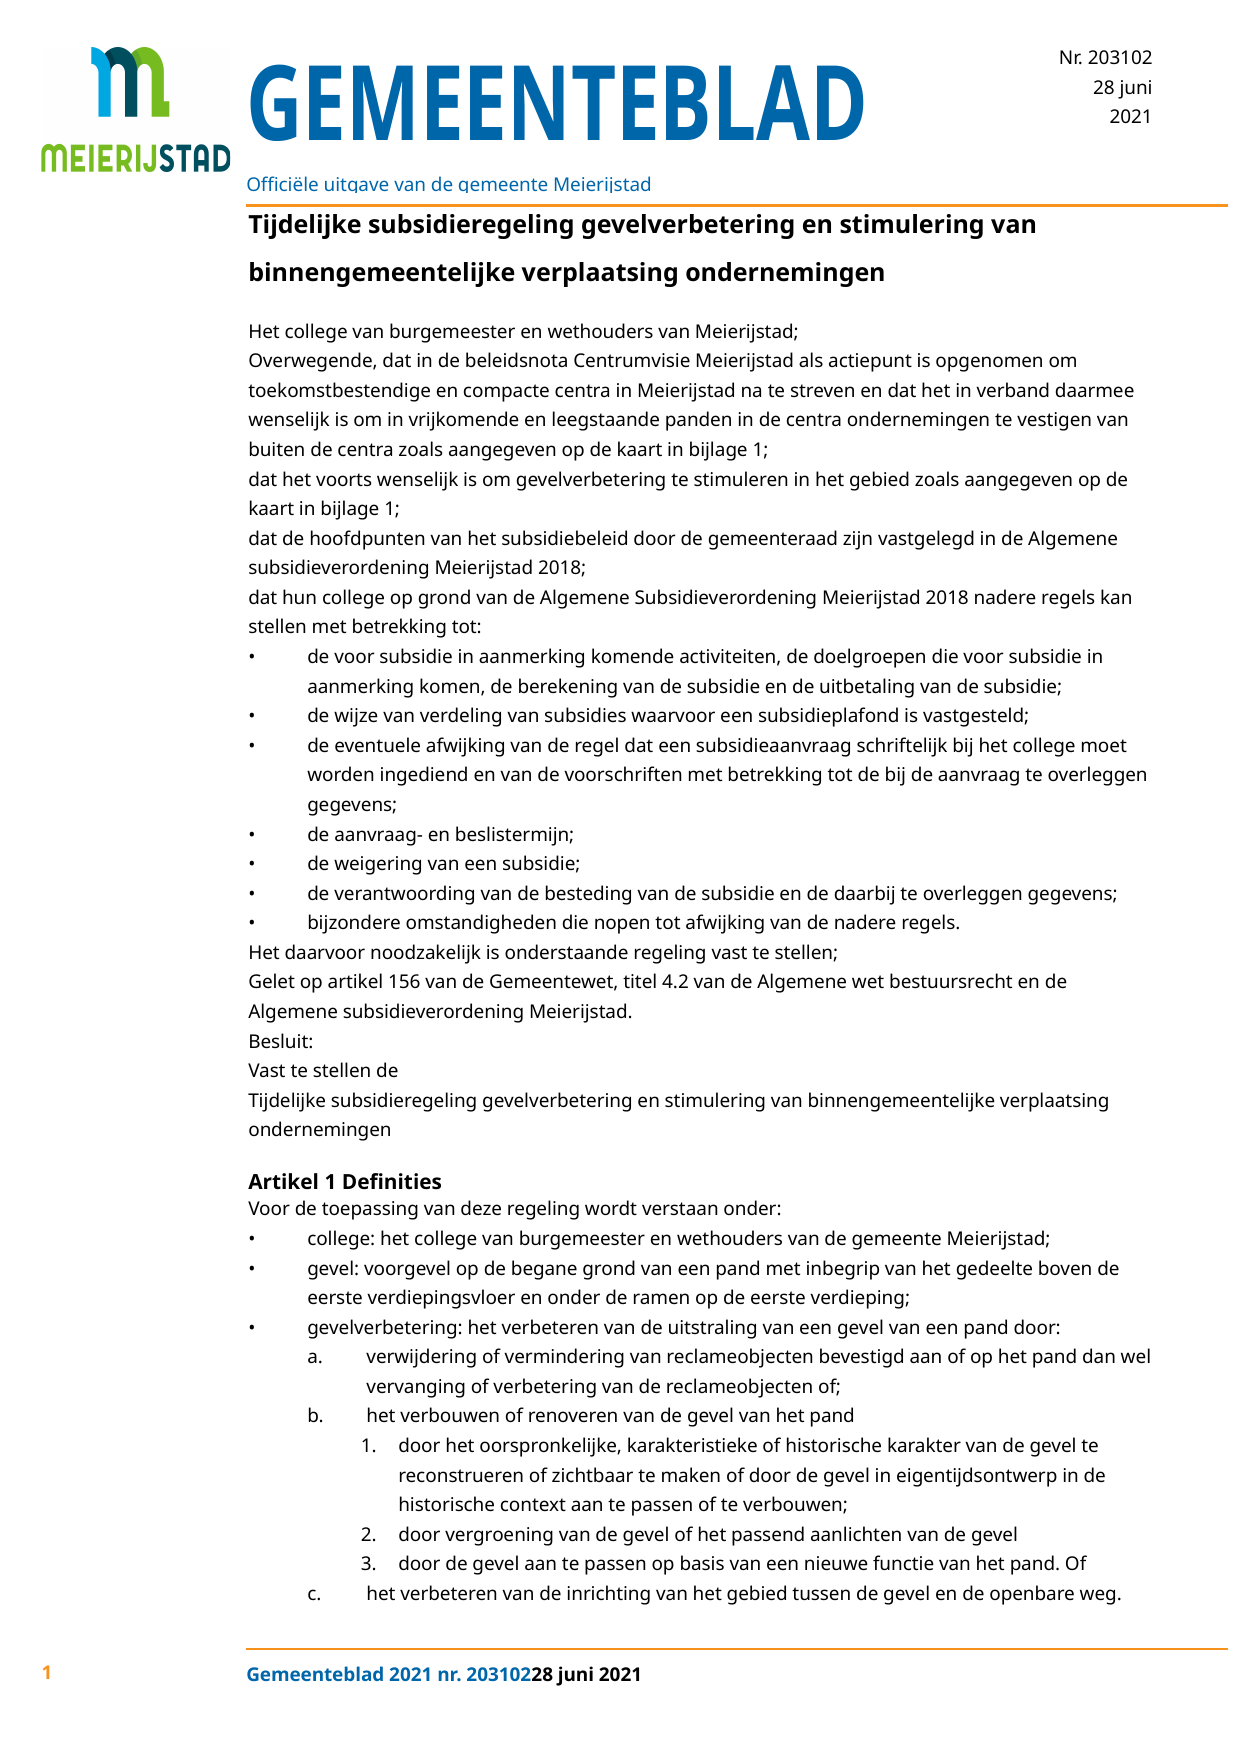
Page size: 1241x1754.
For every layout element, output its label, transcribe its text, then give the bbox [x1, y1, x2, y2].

text Gelet op artikel 156 van de Gemeentewet, titel 4.2 van de Algemene wet bestuursrecht en de Algemene subsidieverordening Meierijstad. [248, 969, 1152, 1024]
list door het oorspronkelijke, karakteristieke of historische karakter van de gevel te reconstrueren of zichtbaar te maken of door de gevel in eigentijdsontwerp in de historische context aan te passen of te verbouwen; [361, 1432, 1152, 1517]
text Artikel 1 Definities [248, 1167, 1152, 1196]
text dat het voorts wenselijk is om gevelverbetering te stimuleren in het gebied zoals aangegeven op de kaart in bijlage 1; [248, 466, 1152, 521]
text Tijdelijke subsidieregeling gevelverbetering en stimulering van binnengemeentelijke verplaatsing ondernemingen [248, 207, 1152, 288]
text Voor de toepassing van deze regeling wordt verstaan onder: [248, 1196, 1152, 1221]
text Het daarvoor noodzakelijk is onderstaande regeling vast te stellen; [248, 939, 1152, 965]
list de aanvraag- en beslistermijn; [248, 821, 1152, 847]
list college: het college van burgemeester en wethouders van de gemeente Meierijstad; [248, 1225, 1152, 1251]
list het verbouwen of renoveren van de gevel van het pand [307, 1403, 1152, 1428]
list de wijze van verdeling van subsidies waarvoor een subsidieplafond is vastgesteld; [248, 702, 1152, 728]
text Overwegende, dat in de beleidsnota Centrumvisie Meierijstad als actiepunt is opgenomen om toekomstbestendige en compacte centra in Meierijstad na te streven en dat het in verband daarmee wenselijk is om in vrijkomende en leegstaande panden in de centra ondernemingen te vestigen van buiten de centra zoals aangegeven op de kaart in bijlage 1; [248, 347, 1152, 462]
list verwijdering of vermindering van reclameobjecten bevestigd aan of op het pand dan wel vervanging of verbetering van de reclameobjecten of; [307, 1343, 1152, 1399]
text Tijdelijke subsidieregeling gevelverbetering en stimulering van binnengemeentelijke verplaatsing ondernemingen [248, 1087, 1152, 1142]
text dat hun college op grond van de Algemene Subsidieverordening Meierijstad 2018 nadere regels kan stellen met betrekking tot: [248, 584, 1152, 639]
list de eventuele afwijking van de regel dat een subsidieaanvraag schriftelijk bij het college moet worden ingediend en van de voorschriften met betrekking tot de bij de aanvraag te overleggen gegevens; [248, 732, 1152, 817]
list de voor subsidie in aanmerking komende activiteiten, de doelgroepen die voor subsidie in aanmerking komen, de berekening van de subsidie en de uitbetaling van de subsidie; [248, 643, 1152, 699]
text Het college van burgemeester en wethouders van Meierijstad; [248, 318, 1152, 344]
list de verantwoording van de besteding van de subsidie en de daarbij te overleggen gegevens; [248, 880, 1152, 906]
list gevelverbetering: het verbeteren van de uitstraling van een gevel van een pand door: [248, 1314, 1152, 1339]
text Besluit: [248, 1028, 1152, 1054]
picture [41, 47, 231, 172]
list door de gevel aan te passen op basis van een nieuwe functie van het pand. Of [361, 1551, 1152, 1576]
list gevel: voorgevel op de begane grond van een pand met inbegrip van het gedeelte boven de eerste verdiepingsvloer en onder de ramen op de eerste verdieping; [248, 1255, 1152, 1310]
list door vergroening van de gevel of het passend aanlichten van de gevel [361, 1521, 1152, 1547]
list bijzondere omstandigheden die nopen tot afwijking van de nadere regels. [248, 909, 1152, 935]
list de weigering van een subsidie; [248, 850, 1152, 876]
list het verbeteren van de inrichting van het gebied tussen de gevel en de openbare weg. [307, 1580, 1152, 1606]
text dat de hoofdpunten van het subsidiebeleid door de gemeenteraad zijn vastgelegd in de Algemene subsidieverordening Meierijstad 2018; [248, 525, 1152, 580]
text Vast te stellen de [248, 1057, 1152, 1083]
